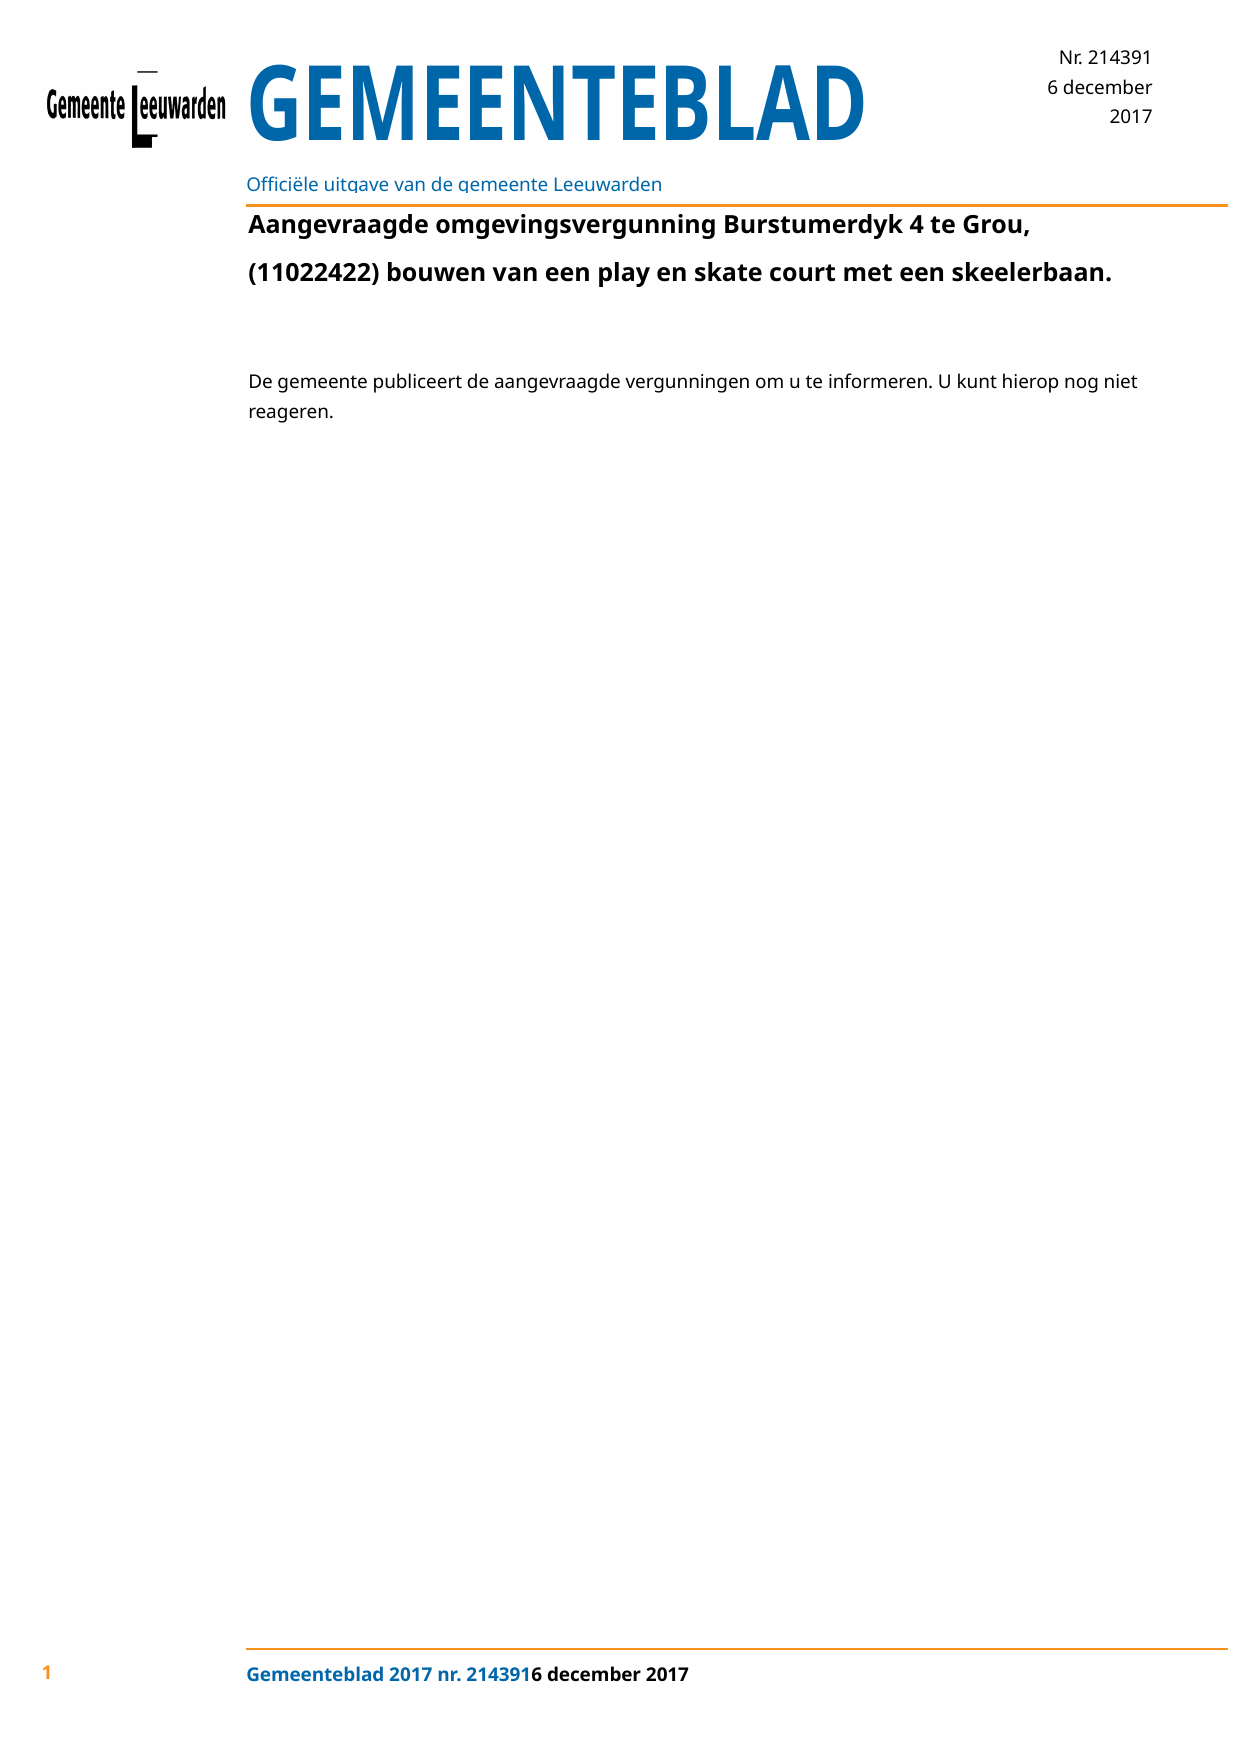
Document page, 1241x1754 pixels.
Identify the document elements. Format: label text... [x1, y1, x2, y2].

text Aangevraagde omgevingsvergunning Burstumerdyk 4 te Grou, (11022422) bouwen van een play en skate court met een skeelerbaan. [248, 207, 1152, 288]
text De gemeente publiceert de aangevraagde vergunningen om u te informeren. U kunt hierop nog niet reageren. [248, 368, 1152, 424]
picture [41, 47, 231, 172]
